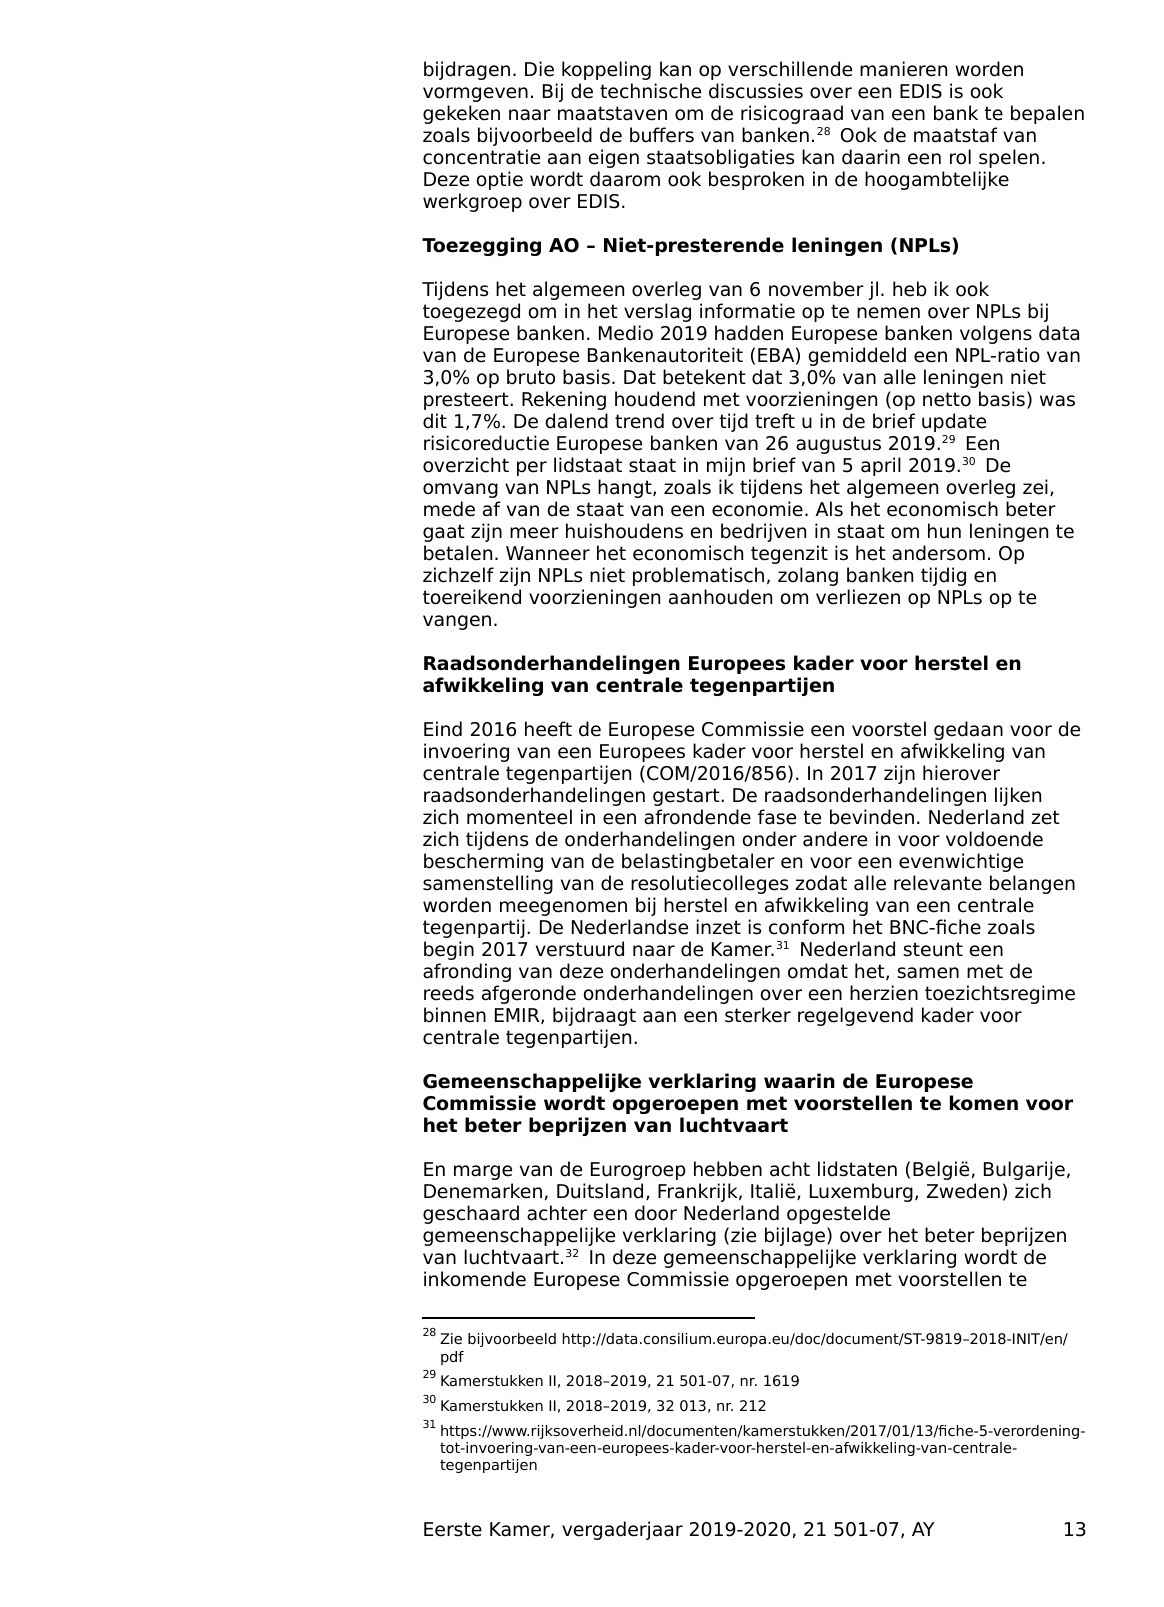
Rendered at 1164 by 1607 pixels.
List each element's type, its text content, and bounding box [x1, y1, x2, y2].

text bijdragen. Die koppeling kan op verschillende manieren worden vormgeven. Bij de technische discussies over een EDIS is ook gekeken naar maatstaven om de risicograad van een bank te bepalen zoals bijvoorbeeld de buffers van banken. Ook de maatstaf van concentratie aan eigen staatsobligaties kan daarin een rol spelen. Deze optie wordt daarom ook besproken in de hoogambtelijke werkgroep over EDIS. [422, 59, 1087, 213]
subtitle Gemeenschappelijke verklaring waarin de Europese Commissie wordt opgeroepen met voorstellen te komen voor het beter beprijzen van luchtvaart [422, 1071, 1087, 1137]
text Kamerstukken II, 2018–2019, 21 501-07, nr. 1619 [422, 1368, 1087, 1391]
text Kamerstukken II, 2018–2019, 32 013, nr. 212 [422, 1393, 1087, 1416]
text En marge van de Eurogroep hebben acht lidstaten (België, Bulgarije, Denemarken, Duitsland, Frankrijk, Italië, Luxemburg, Zweden) zich geschaard achter een door Nederland opgestelde gemeenschappelijke verklaring (zie bijlage) over het beter beprijzen van luchtvaart. In deze gemeenschappelijke verklaring wordt de inkomende Europese Commissie opgeroepen met voorstellen te [422, 1159, 1087, 1291]
text https://www.rijksoverheid.nl/documenten/kamerstukken/2017/01/13/fiche-5-verordening-tot-invoering-van-een-europees-kader-voor-herstel-en-afwikkeling-van-centrale-tegenpartijen [422, 1418, 1087, 1474]
text Zie bijvoorbeeld http://data.consilium.europa.eu/doc/document/ST-9819–2018-INIT/en/pdf [422, 1327, 1087, 1366]
subtitle Toezegging AO – Niet-presterende leningen (NPLs) [422, 235, 1087, 257]
subtitle Raadsonderhandelingen Europees kader voor herstel en afwikkeling van centrale tegenpartijen [422, 653, 1087, 697]
text Tijdens het algemeen overleg van 6 november jl. heb ik ook toegezegd om in het verslag informatie op te nemen over NPLs bij Europese banken. Medio 2019 hadden Europese banken volgens data van de Europese Bankenautoriteit (EBA) gemiddeld een NPL-ratio van 3,0% op bruto basis. Dat betekent dat 3,0% van alle leningen niet presteert. Rekening houdend met voorzieningen (op netto basis) was dit 1,7%. De dalend trend over tijd treft u in de brief update risicoreductie Europese banken van 26 augustus 2019. Een overzicht per lidstaat staat in mijn brief van 5 april 2019. De omvang van NPLs hangt, zoals ik tijdens het algemeen overleg zei, mede af van de staat van een economie. Als het economisch beter gaat zijn meer huishoudens en bedrijven in staat om hun leningen te betalen. Wanneer het economisch tegenzit is het andersom. Op zichzelf zijn NPLs niet problematisch, zolang banken tijdig en toereikend voorzieningen aanhouden om verliezen op NPLs op te vangen. [422, 279, 1087, 631]
text Eind 2016 heeft de Europese Commissie een voorstel gedaan voor de invoering van een Europees kader voor herstel en afwikkeling van centrale tegenpartijen (COM/2016/856). In 2017 zijn hierover raadsonderhandelingen gestart. De raadsonderhandelingen lijken zich momenteel in een afrondende fase te bevinden. Nederland zet zich tijdens de onderhandelingen onder andere in voor voldoende bescherming van de belastingbetaler en voor een evenwichtige samenstelling van de resolutiecolleges zodat alle relevante belangen worden meegenomen bij herstel en afwikkeling van een centrale tegenpartij. De Nederlandse inzet is conform het BNC-fiche zoals begin 2017 verstuurd naar de Kamer. Nederland steunt een afronding van deze onderhandelingen omdat het, samen met de reeds afgeronde onderhandelingen over een herzien toezichtsregime binnen EMIR, bijdraagt aan een sterker regelgevend kader voor centrale tegenpartijen. [422, 719, 1087, 1049]
